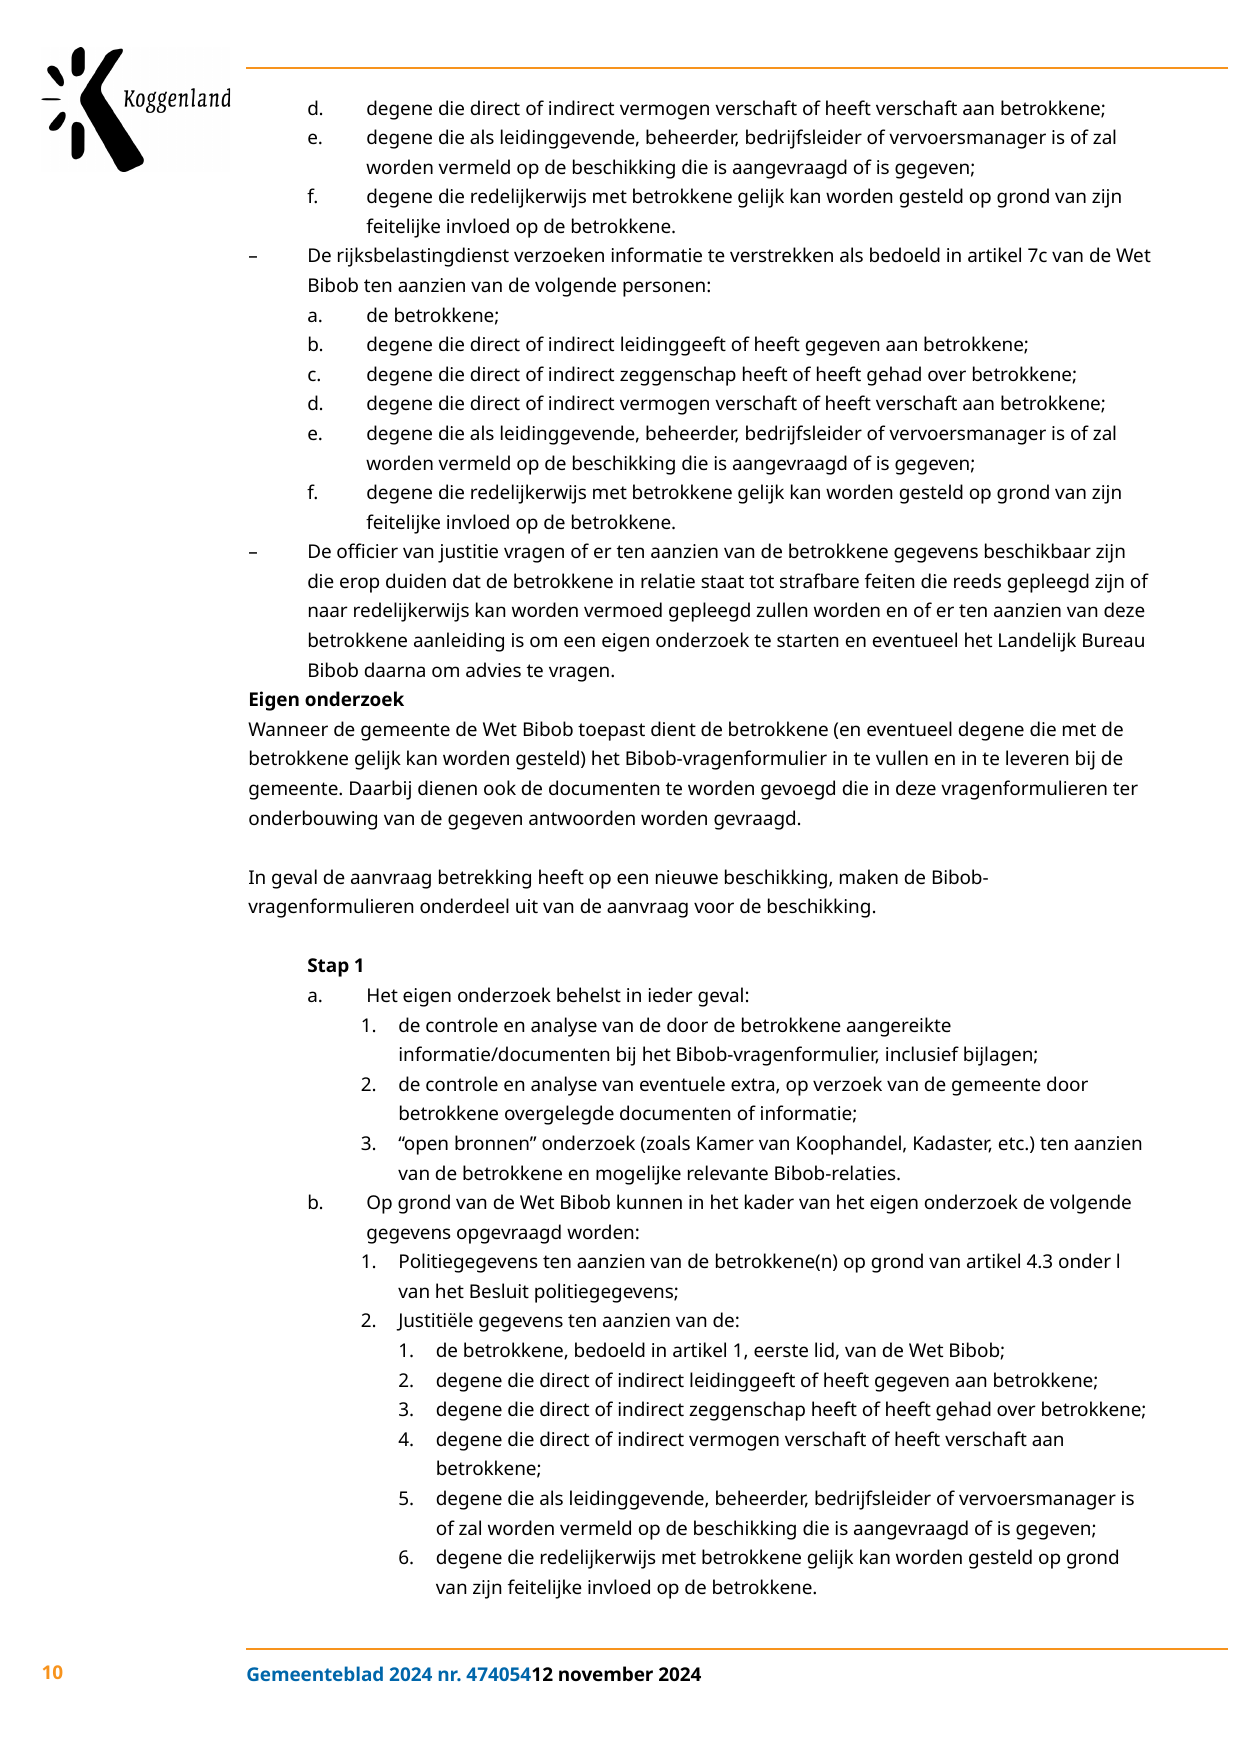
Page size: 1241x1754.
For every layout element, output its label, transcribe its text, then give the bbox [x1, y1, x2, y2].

list De officier van justitie vragen of er ten aanzien van de betrokkene gegevens beschikbaar zijn die erop duiden dat de betrokkene in relatie staat tot strafbare feiten die reeds gepleegd zijn of naar redelijkerwijs kan worden vermoed gepleegd zullen worden en of er ten aanzien van deze betrokkene aanleiding is om een eigen onderzoek te starten en eventueel het Landelijk Bureau Bibob daarna om advies te vragen. [248, 538, 1152, 683]
list Op grond van de Wet Bibob kunnen in het kader van het eigen onderzoek de volgende gegevens opgevraagd worden: [307, 1189, 1152, 1245]
text Wanneer de gemeente de Wet Bibob toepast dient de betrokkene (en eventueel degene die met de betrokkene gelijk kan worden gesteld) het Bibob-vragenformulier in te vullen en in te leveren bij de gemeente. Daarbij dienen ook de documenten te worden gevoegd die in deze vragenformulieren ter onderbouwing van de gegeven antwoorden worden gevraagd. [248, 716, 1152, 831]
list degene die direct of indirect zeggenschap heeft of heeft gehad over betrokkene; [307, 361, 1152, 387]
text Eigen onderzoek [248, 686, 1152, 712]
list degene die als leidinggevende, beheerder, bedrijfsleider of vervoersmanager is of zal worden vermeld op de beschikking die is aangevraagd of is gegeven; [398, 1485, 1152, 1541]
list de controle en analyse van eventuele extra, op verzoek van de gemeente door betrokkene overgelegde documenten of informatie; [361, 1071, 1152, 1126]
list de betrokkene; [307, 302, 1152, 328]
list degene die als leidinggevende, beheerder, bedrijfsleider of vervoersmanager is of zal worden vermeld op de beschikking die is aangevraagd of is gegeven; [307, 124, 1152, 180]
list degene die redelijkerwijs met betrokkene gelijk kan worden gesteld op grond van zijn feitelijke invloed op de betrokkene. [307, 479, 1152, 535]
list degene die direct of indirect vermogen verschaft of heeft verschaft aan betrokkene; [307, 391, 1152, 416]
list degene die direct of indirect zeggenschap heeft of heeft gehad over betrokkene; [398, 1396, 1152, 1422]
list Politiegegevens ten aanzien van de betrokkene(n) op grond van artikel 4.3 onder l van het Besluit politiegegevens; [361, 1248, 1152, 1304]
list degene die redelijkerwijs met betrokkene gelijk kan worden gesteld op grond van zijn feitelijke invloed op de betrokkene. [307, 183, 1152, 239]
list de controle en analyse van de door de betrokkene aangereikte informatie/documenten bij het Bibob-vragenformulier, inclusief bijlagen; [361, 1012, 1152, 1067]
list degene die redelijkerwijs met betrokkene gelijk kan worden gesteld op grond van zijn feitelijke invloed op de betrokkene. [398, 1544, 1152, 1600]
list degene die als leidinggevende, beheerder, bedrijfsleider of vervoersmanager is of zal worden vermeld op de beschikking die is aangevraagd of is gegeven; [307, 420, 1152, 476]
list degene die direct of indirect vermogen verschaft of heeft verschaft aan betrokkene; [398, 1426, 1152, 1481]
list degene die direct of indirect leidinggeeft of heeft gegeven aan betrokkene; [398, 1367, 1152, 1393]
list degene die direct of indirect vermogen verschaft of heeft verschaft aan betrokkene; [307, 95, 1152, 121]
text In geval de aanvraag betrekking heeft op een nieuwe beschikking, maken de Bibob-vragenformulieren onderdeel uit van de aanvraag voor de beschikking. [248, 864, 1152, 919]
list “open bronnen” onderzoek (zoals Kamer van Koophandel, Kadaster, etc.) ten aanzien van de betrokkene en mogelijke relevante Bibob-relaties. [361, 1130, 1152, 1186]
list De rijksbelastingdienst verzoeken informatie te verstrekken als bedoeld in artikel 7c van de Wet Bibob ten aanzien van de volgende personen: [248, 243, 1152, 298]
list Het eigen onderzoek behelst in ieder geval: [307, 982, 1152, 1008]
list Justitiële gegevens ten aanzien van de: [361, 1308, 1152, 1333]
list degene die direct of indirect leidinggeeft of heeft gegeven aan betrokkene; [307, 331, 1152, 357]
list Stap 1 [248, 953, 1152, 978]
picture [41, 47, 231, 172]
list de betrokkene, bedoeld in artikel 1, eerste lid, van de Wet Bibob; [398, 1337, 1152, 1363]
